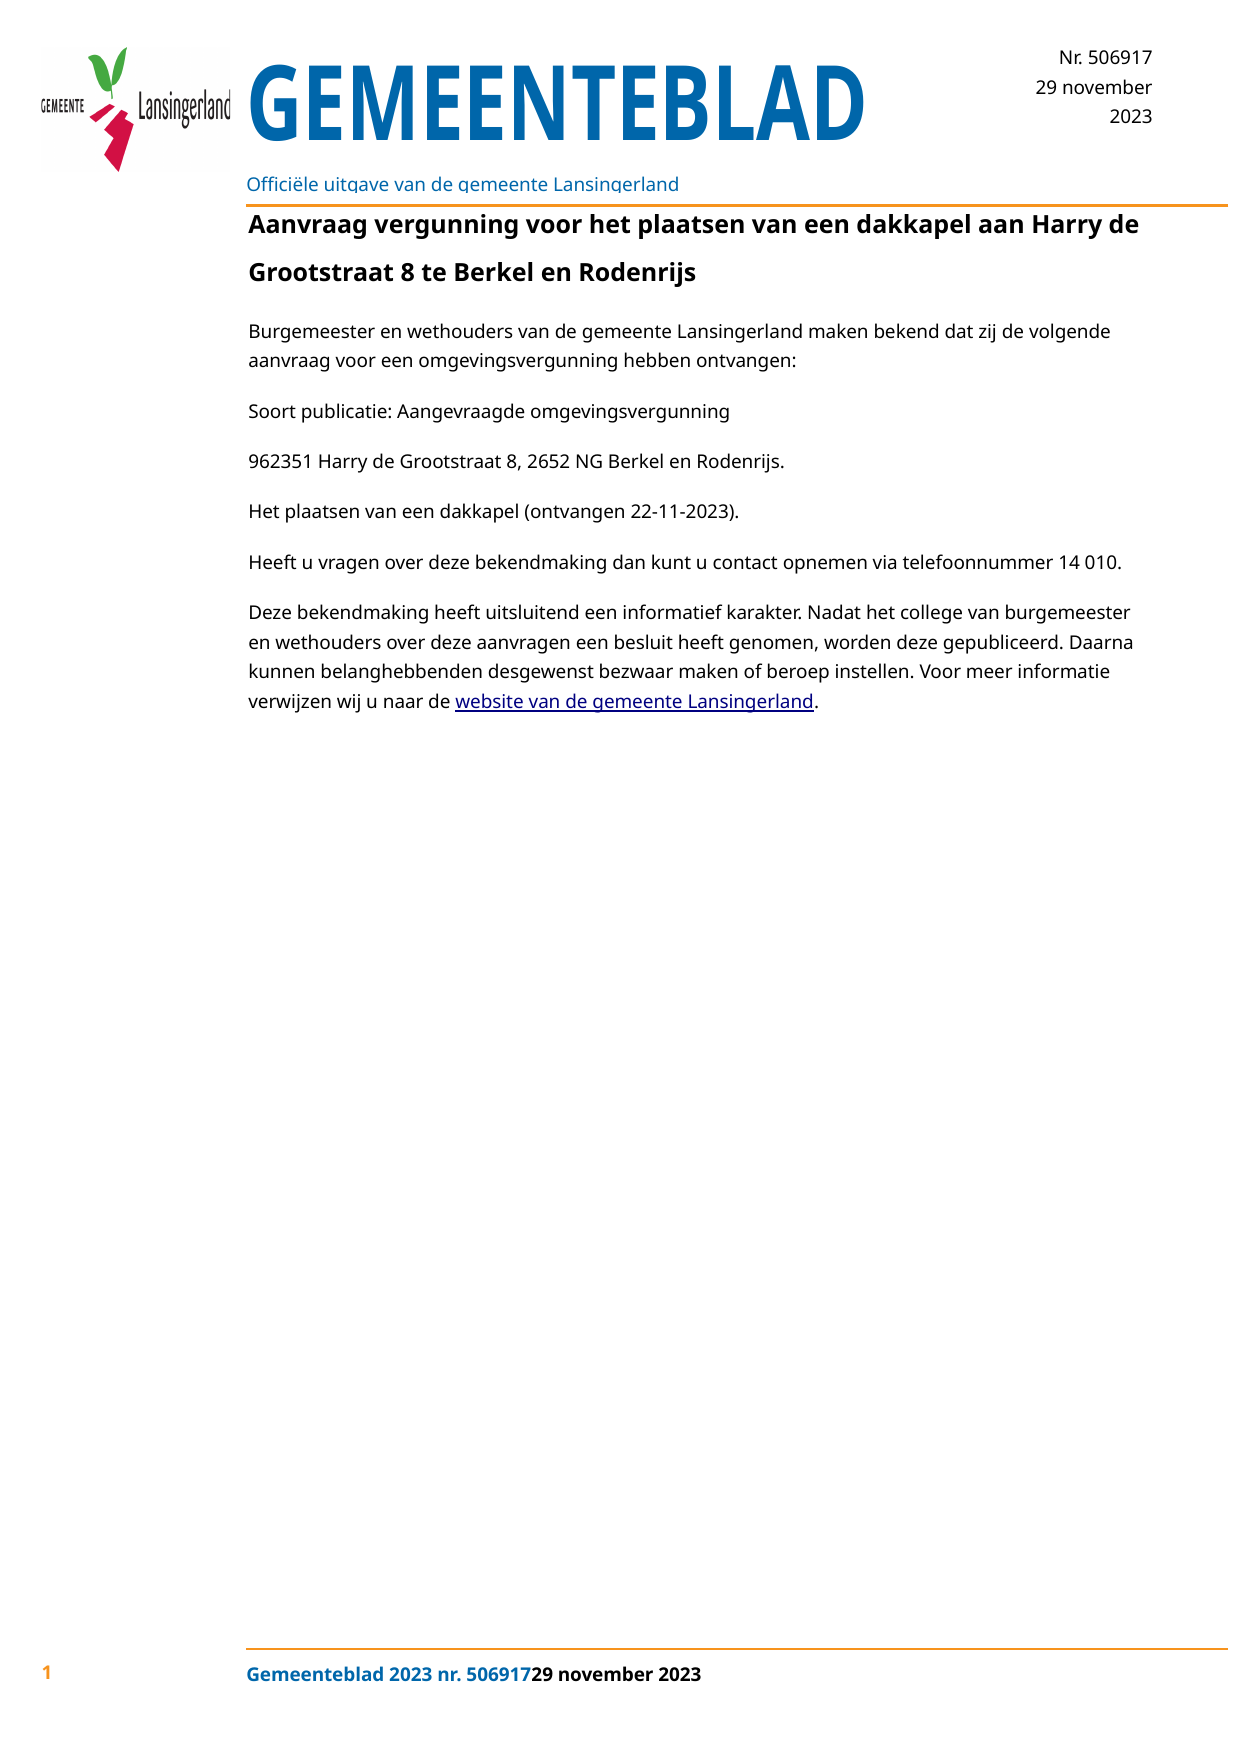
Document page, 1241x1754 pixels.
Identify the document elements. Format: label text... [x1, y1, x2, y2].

picture [41, 47, 231, 172]
text Soort publicatie: Aangevraagde omgevingsvergunning [248, 398, 1152, 424]
text Het plaatsen van een dakkapel (ontvangen 22-11-2023). [248, 499, 1152, 524]
text 962351 Harry de Grootstraat 8, 2652 NG Berkel en Rodenrijs. [248, 448, 1152, 474]
text Aanvraag vergunning voor het plaatsen van een dakkapel aan Harry de Grootstraat 8 te Berkel en Rodenrijs [248, 207, 1152, 288]
text Heeft u vragen over deze bekendmaking dan kunt u contact opnemen via telefoonnummer 14 010. [248, 549, 1152, 575]
text Burgemeester en wethouders van de gemeente Lansingerland maken bekend dat zij de volgende aanvraag voor een omgevingsvergunning hebben ontvangen: [248, 318, 1152, 373]
text Deze bekendmaking heeft uitsluitend een informatief karakter. Nadat het college van burgemeester en wethouders over deze aanvragen een besluit heeft genomen, worden deze gepubliceerd. Daarna kunnen belanghebbenden desgewenst bezwaar maken of beroep instellen. Voor meer informatie verwijzen wij u naar de website van de gemeente Lansingerland. [248, 599, 1152, 714]
